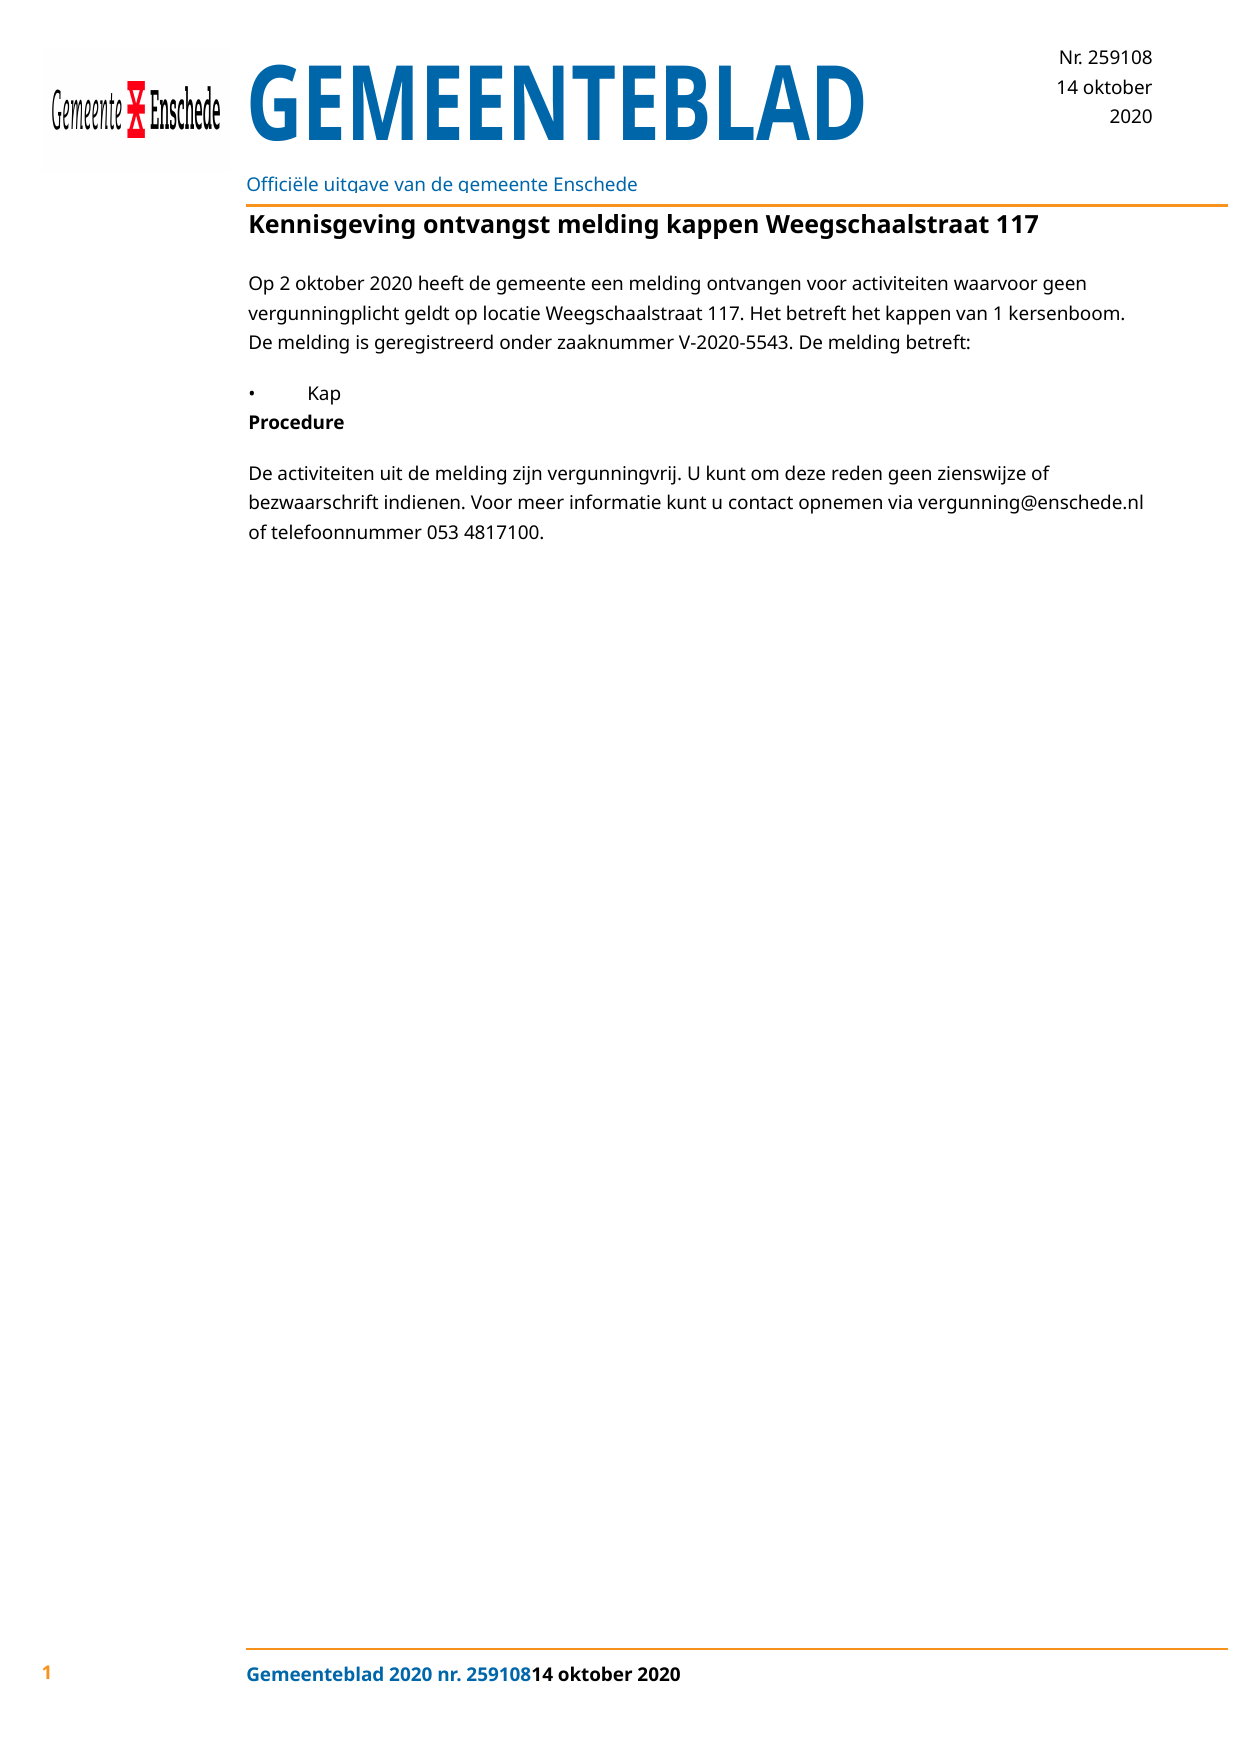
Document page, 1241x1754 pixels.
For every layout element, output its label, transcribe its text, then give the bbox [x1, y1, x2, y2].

picture [41, 47, 231, 172]
text Op 2 oktober 2020 heeft de gemeente een melding ontvangen voor activiteiten waarvoor geen vergunningplicht geldt op locatie Weegschaalstraat 117. Het betreft het kappen van 1 kersenboom. De melding is geregistreerd onder zaaknummer V-2020-5543. De melding betreft: [248, 270, 1152, 355]
list Kap [248, 380, 1152, 406]
text Procedure [248, 409, 1152, 435]
text De activiteiten uit de melding zijn vergunningvrij. U kunt om deze reden geen zienswijze of bezwaarschrift indienen. Voor meer informatie kunt u contact opnemen via vergunning@enschede.nl of telefoonnummer 053 4817100. [248, 460, 1152, 545]
text Kennisgeving ontvangst melding kappen Weegschaalstraat 117 [248, 207, 1152, 241]
